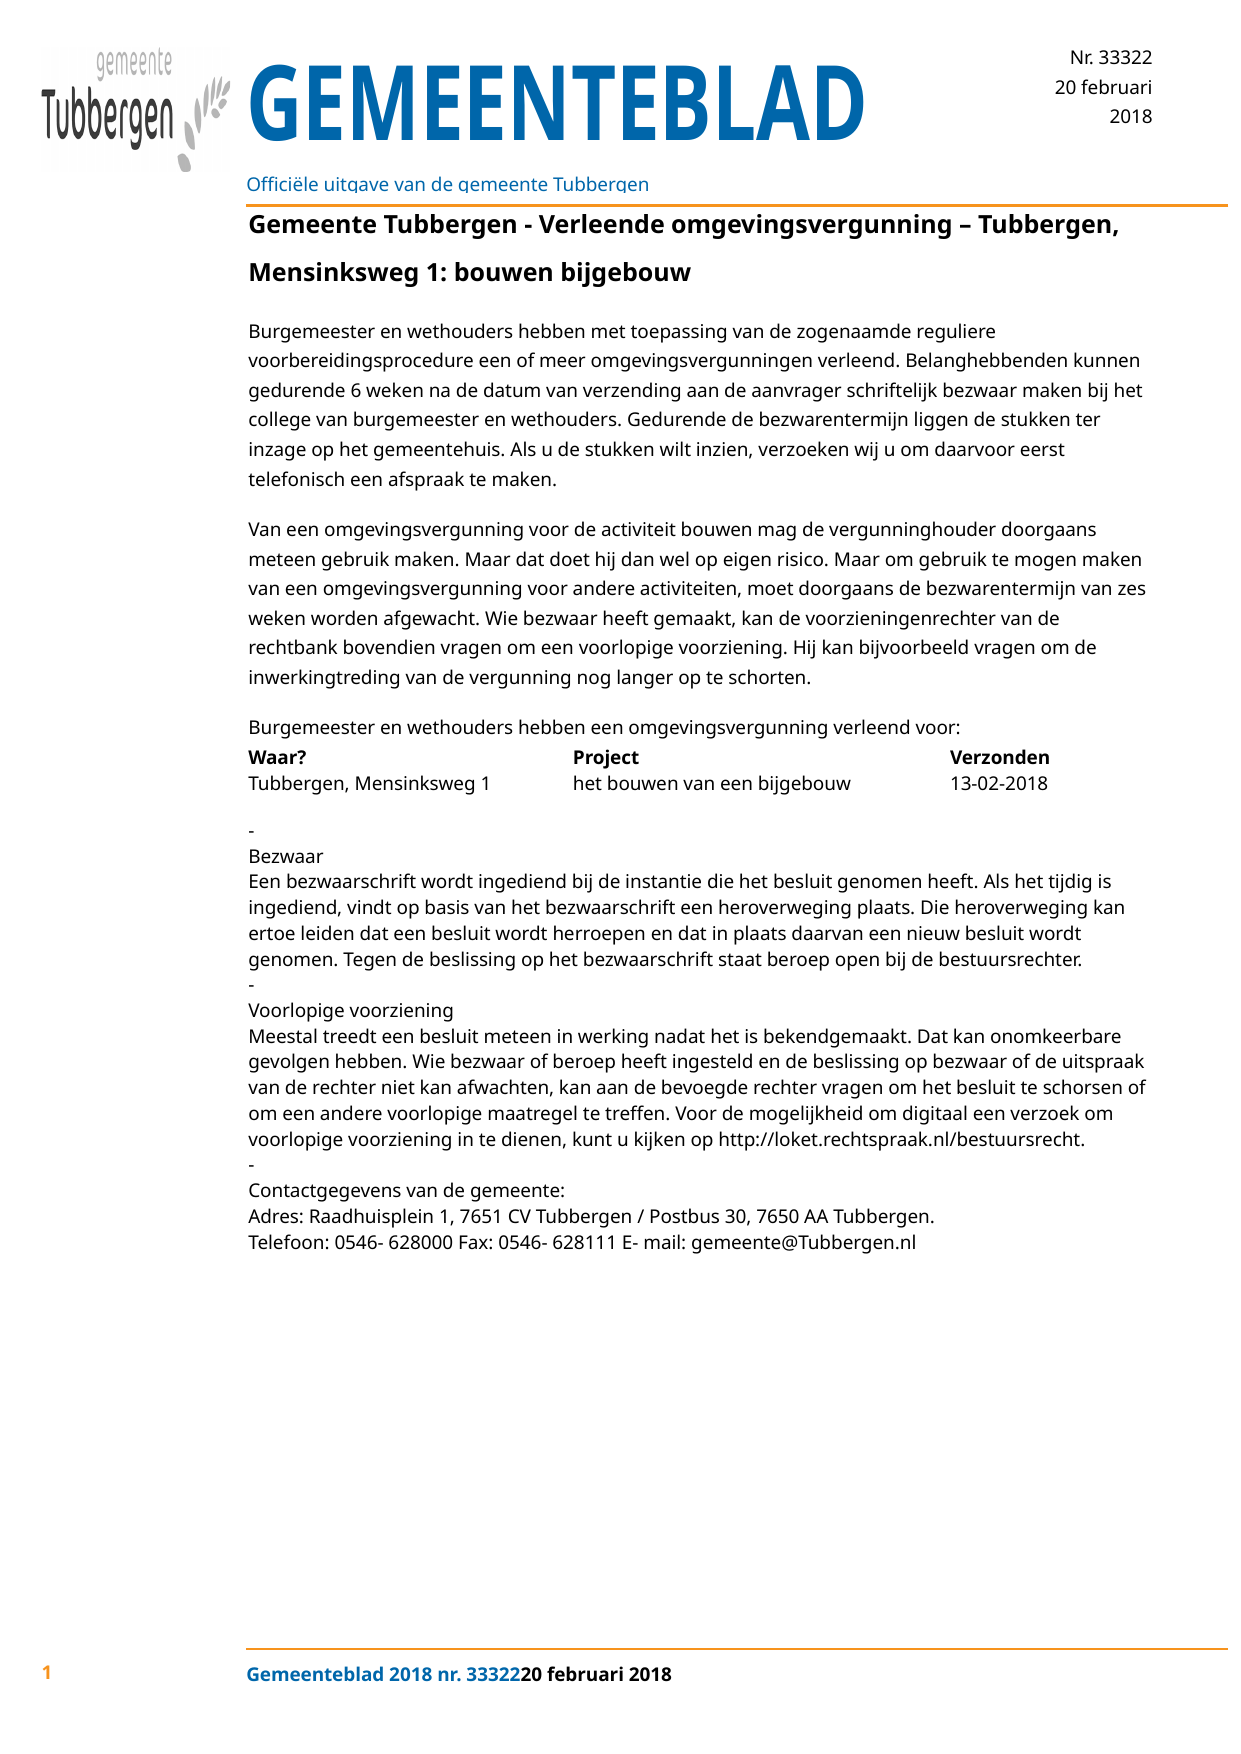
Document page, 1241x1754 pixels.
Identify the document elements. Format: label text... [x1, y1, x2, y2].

text Meestal treedt een besluit meteen in werking nadat het is bekendgemaakt. Dat kan onomkeerbare gevolgen hebben. Wie bezwaar of beroep heeft ingesteld en de beslissing op bezwaar of de uitspraak van de rechter niet kan afwachten, kan aan de bevoegde rechter vragen om het besluit te schorsen of om een andere voorlopige maatregel te treffen. Voor de mogelijkheid om digitaal een verzoek om voorlopige voorziening in te dienen, kunt u kijken op http://loket.rechtspraak.nl/bestuursrecht. [248, 1023, 1152, 1152]
text Telefoon: 0546- 628000 Fax: 0546- 628111 E- mail: gemeente@Tubbergen.nl [248, 1229, 1152, 1254]
text Adres: Raadhuisplein 1, 7651 CV Tubbergen / Postbus 30, 7650 AA Tubbergen. [248, 1203, 1152, 1229]
text Burgemeester en wethouders hebben een omgevingsvergunning verleend voor: [248, 714, 1152, 740]
text Burgemeester en wethouders hebben met toepassing van de zogenaamde reguliere voorbereidingsprocedure een of meer omgevingsvergunningen verleend. Belanghebbenden kunnen gedurende 6 weken na de datum van verzending aan de aanvrager schriftelijk bezwaar maken bij het college van burgemeester en wethouders. Gedurende de bezwarentermijn liggen de stukken ter inzage op het gemeentehuis. Als u de stukken wilt inzien, verzoeken wij u om daarvoor eerst telefonisch een afspraak te maken. [248, 318, 1152, 492]
text Contactgegevens van de gemeente: [248, 1177, 1152, 1203]
text Van een omgevingsvergunning voor de activiteit bouwen mag de vergunninghouder doorgaans meteen gebruik maken. Maar dat doet hij dan wel op eigen risico. Maar om gebruik te mogen maken van een omgevingsvergunning voor andere activiteiten, moet doorgaans de bezwarentermijn van zes weken worden afgewacht. Wie bezwaar heeft gemaakt, kan de voorzieningenrechter van de rechtbank bovendien vragen om een voorlopige voorziening. Hij kan bijvoorbeeld vragen om de inwerkingtreding van de vergunning nog langer op te schorten. [248, 516, 1152, 690]
text Een bezwaarschrift wordt ingediend bij de instantie die het besluit genomen heeft. Als het tijdig is ingediend, vindt op basis van het bezwaarschrift een heroverweging plaats. Die heroverweging kan ertoe leiden dat een besluit wordt herroepen en dat in plaats daarvan een nieuw besluit wordt genomen. Tegen de beslissing op het bezwaarschrift staat beroep open bij de bestuursrechter. [248, 869, 1152, 972]
table_cell het bouwen van een bijgebouw [573, 770, 950, 796]
table_cell 13-02-2018 [950, 770, 1152, 796]
text Gemeente Tubbergen - Verleende omgevingsvergunning – Tubbergen, Mensinksweg 1: bouwen bijgebouw [248, 207, 1152, 288]
table_header Waar? [248, 744, 573, 770]
picture [41, 47, 231, 172]
table_cell Tubbergen, Mensinksweg 1 [248, 770, 573, 796]
text Bezwaar [248, 843, 1152, 869]
table_header Verzonden [950, 744, 1152, 770]
table_header Project [573, 744, 950, 770]
text Voorlopige voorziening [248, 997, 1152, 1023]
text - [248, 817, 1152, 843]
text - [248, 1152, 1152, 1177]
text - [248, 972, 1152, 997]
